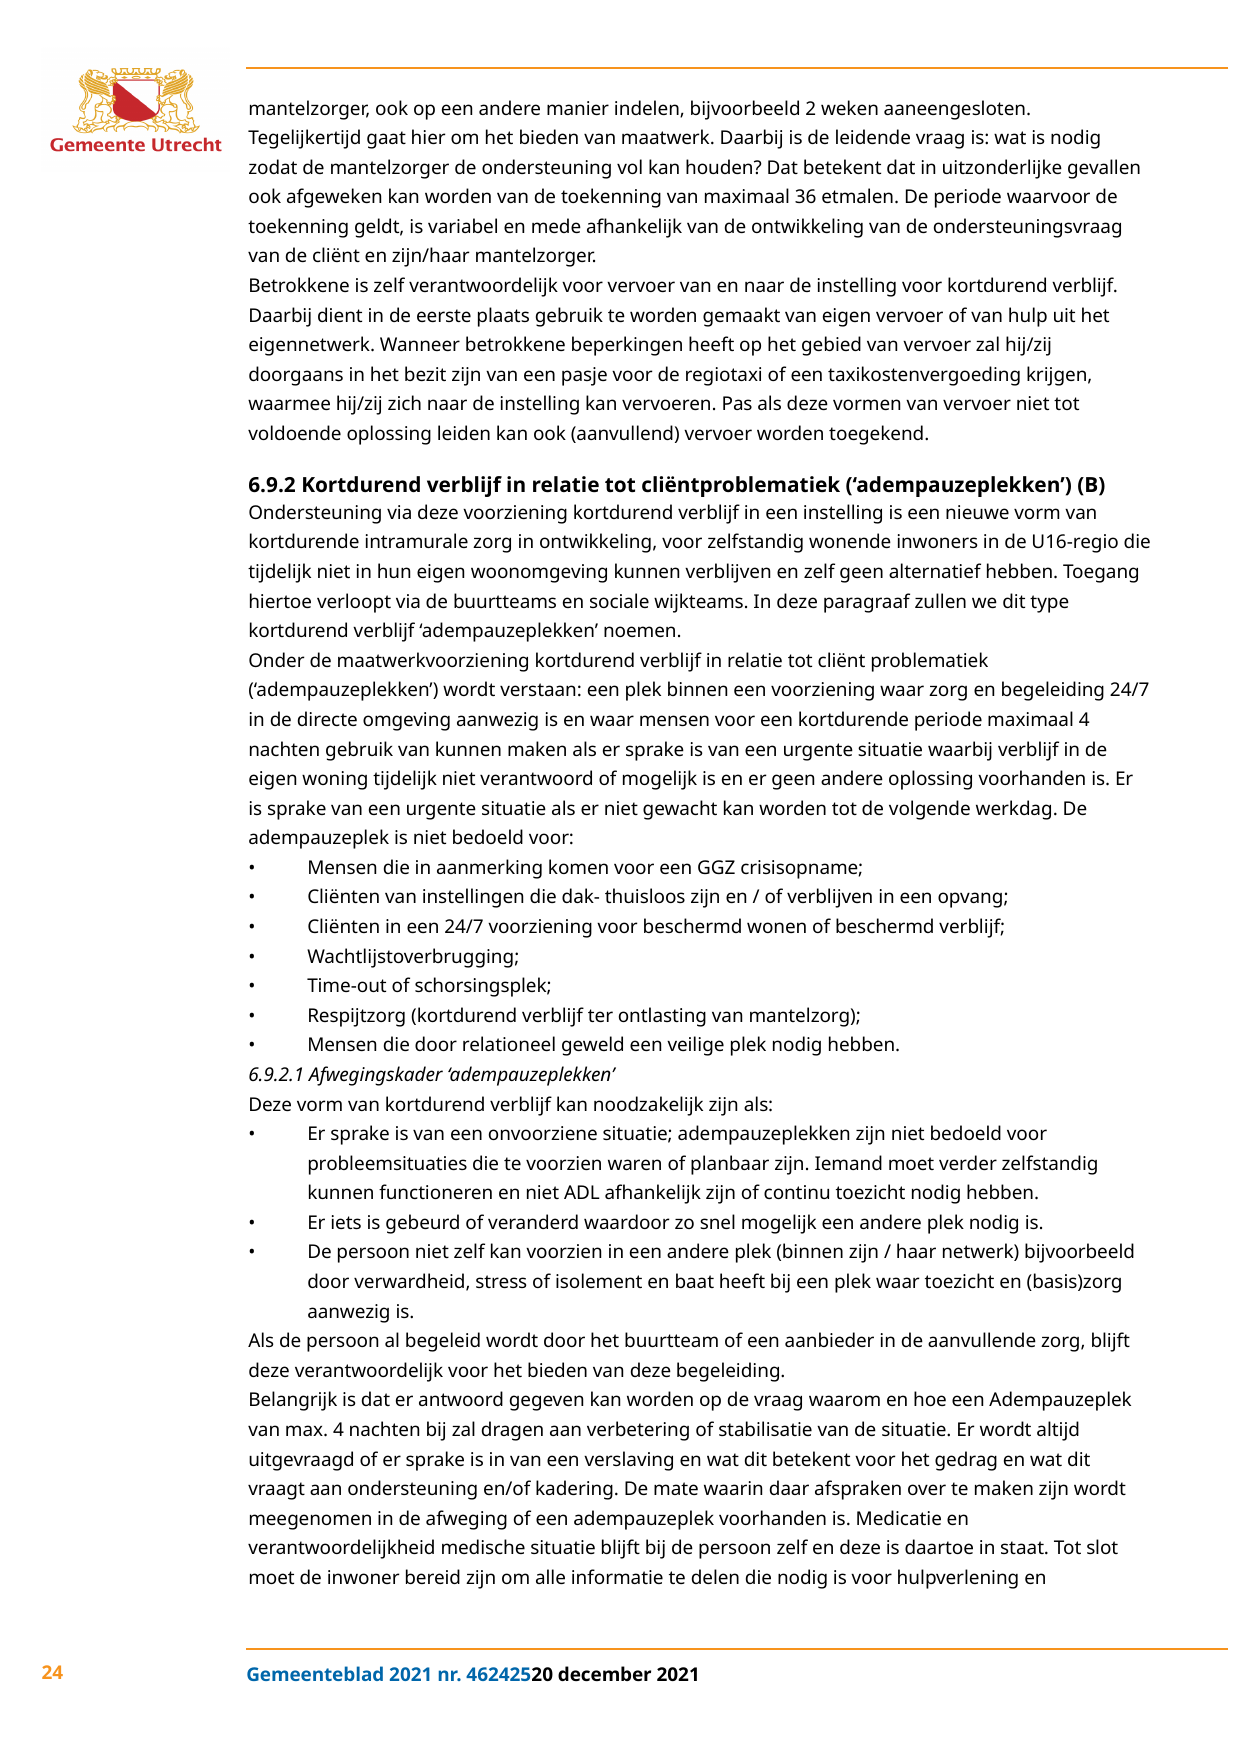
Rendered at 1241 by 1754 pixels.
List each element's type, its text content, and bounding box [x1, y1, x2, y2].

text Ondersteuning via deze voorziening kortdurend verblijf in een instelling is een nieuwe vorm van kortdurende intramurale zorg in ontwikkeling, voor zelfstandig wonende inwoners in de U16-regio die tijdelijk niet in hun eigen woonomgeving kunnen verblijven en zelf geen alternatief hebben. Toegang hiertoe verloopt via de buurtteams en sociale wijkteams. In deze paragraaf zullen we dit type kortdurend verblijf ‘adempauzeplekken’ noemen. [248, 499, 1152, 643]
list Respijtzorg (kortdurend verblijf ter ontlasting van mantelzorg); [248, 1002, 1152, 1028]
list De persoon niet zelf kan voorzien in een andere plek (binnen zijn / haar netwerk) bijvoorbeeld door verwardheid, stress of isolement en baat heeft bij een plek waar toezicht en (basis)zorg aanwezig is. [248, 1239, 1152, 1323]
list Time-out of schorsingsplek; [248, 972, 1152, 998]
text Tegelijkertijd gaat hier om het bieden van maatwerk. Daarbij is de leidende vraag is: wat is nodig zodat de mantelzorger de ondersteuning vol kan houden? Dat betekent dat in uitzonderlijke gevallen ook afgeweken kan worden van de toekenning van maximaal 36 etmalen. De periode waarvoor de toekenning geldt, is variabel en mede afhankelijk van de ontwikkeling van de ondersteuningsvraag van de cliënt en zijn/haar mantelzorger. [248, 124, 1152, 268]
picture [41, 47, 231, 172]
list Cliënten van instellingen die dak- thuisloos zijn en / of verblijven in een opvang; [248, 884, 1152, 909]
text Als de persoon al begeleid wordt door het buurtteam of een aanbieder in de aanvullende zorg, blijft deze verantwoordelijk voor het bieden van deze begeleiding. [248, 1327, 1152, 1383]
list Mensen die in aanmerking komen voor een GGZ crisisopname; [248, 854, 1152, 880]
text Deze vorm van kortdurend verblijf kan noodzakelijk zijn als: [248, 1091, 1152, 1116]
list Er sprake is van een onvoorziene situatie; adempauzeplekken zijn niet bedoeld voor probleemsituaties die te voorzien waren of planbaar zijn. Iemand moet verder zelfstandig kunnen functioneren en niet ADL afhankelijk zijn of continu toezicht nodig hebben. [248, 1120, 1152, 1205]
text Onder de maatwerkvoorziening kortdurend verblijf in relatie tot cliënt problematiek (‘adempauzeplekken’) wordt verstaan: een plek binnen een voorziening waar zorg en begeleiding 24/7 in de directe omgeving aanwezig is en waar mensen voor een kortdurende periode maximaal 4 nachten gebruik van kunnen maken als er sprake is van een urgente situatie waarbij verblijf in de eigen woning tijdelijk niet verantwoord of mogelijk is en er geen andere oplossing voorhanden is. Er is sprake van een urgente situatie als er niet gewacht kan worden tot de volgende werkdag. De adempauzeplek is niet bedoeld voor: [248, 647, 1152, 850]
text Belangrijk is dat er antwoord gegeven kan worden op de vraag waarom en hoe een Adempauzeplek van max. 4 nachten bij zal dragen aan verbetering of stabilisatie van de situatie. Er wordt altijd uitgevraagd of er sprake is in van een verslaving en wat dit betekent voor het gedrag en wat dit vraagt aan ondersteuning en/of kadering. De mate waarin daar afspraken over te maken zijn wordt meegenomen in de afweging of een adempauzeplek voorhanden is. Medicatie en verantwoordelijkheid medische situatie blijft bij de persoon zelf en deze is daartoe in staat. Tot slot moet de inwoner bereid zijn om alle informatie te delen die nodig is voor hulpverlening en [248, 1387, 1152, 1590]
list Er iets is gebeurd of veranderd waardoor zo snel mogelijk een andere plek nodig is. [248, 1209, 1152, 1235]
list Wachtlijstoverbrugging; [248, 943, 1152, 968]
text 6.9.2 Kortdurend verblijf in relatie tot cliëntproblematiek (‘adempauzeplekken’) (B) [248, 471, 1152, 499]
list Mensen die door relationeel geweld een veilige plek nodig hebben. [248, 1032, 1152, 1057]
list Cliënten in een 24/7 voorziening voor beschermd wonen of beschermd verblijf; [248, 913, 1152, 939]
text 6.9.2.1 Afwegingskader ‘adempauzeplekken’ [248, 1061, 1152, 1087]
text Betrokkene is zelf verantwoordelijk voor vervoer van en naar de instelling voor kortdurend verblijf. Daarbij dient in de eerste plaats gebruik te worden gemaakt van eigen vervoer of van hulp uit het eigennetwerk. Wanneer betrokkene beperkingen heeft op het gebied van vervoer zal hij/zij doorgaans in het bezit zijn van een pasje voor de regiotaxi of een taxikostenvergoeding krijgen, waarmee hij/zij zich naar de instelling kan vervoeren. Pas als deze vormen van vervoer niet tot voldoende oplossing leiden kan ook (aanvullend) vervoer worden toegekend. [248, 272, 1152, 446]
text mantelzorger, ook op een andere manier indelen, bijvoorbeeld 2 weken aaneengesloten. [248, 95, 1152, 121]
